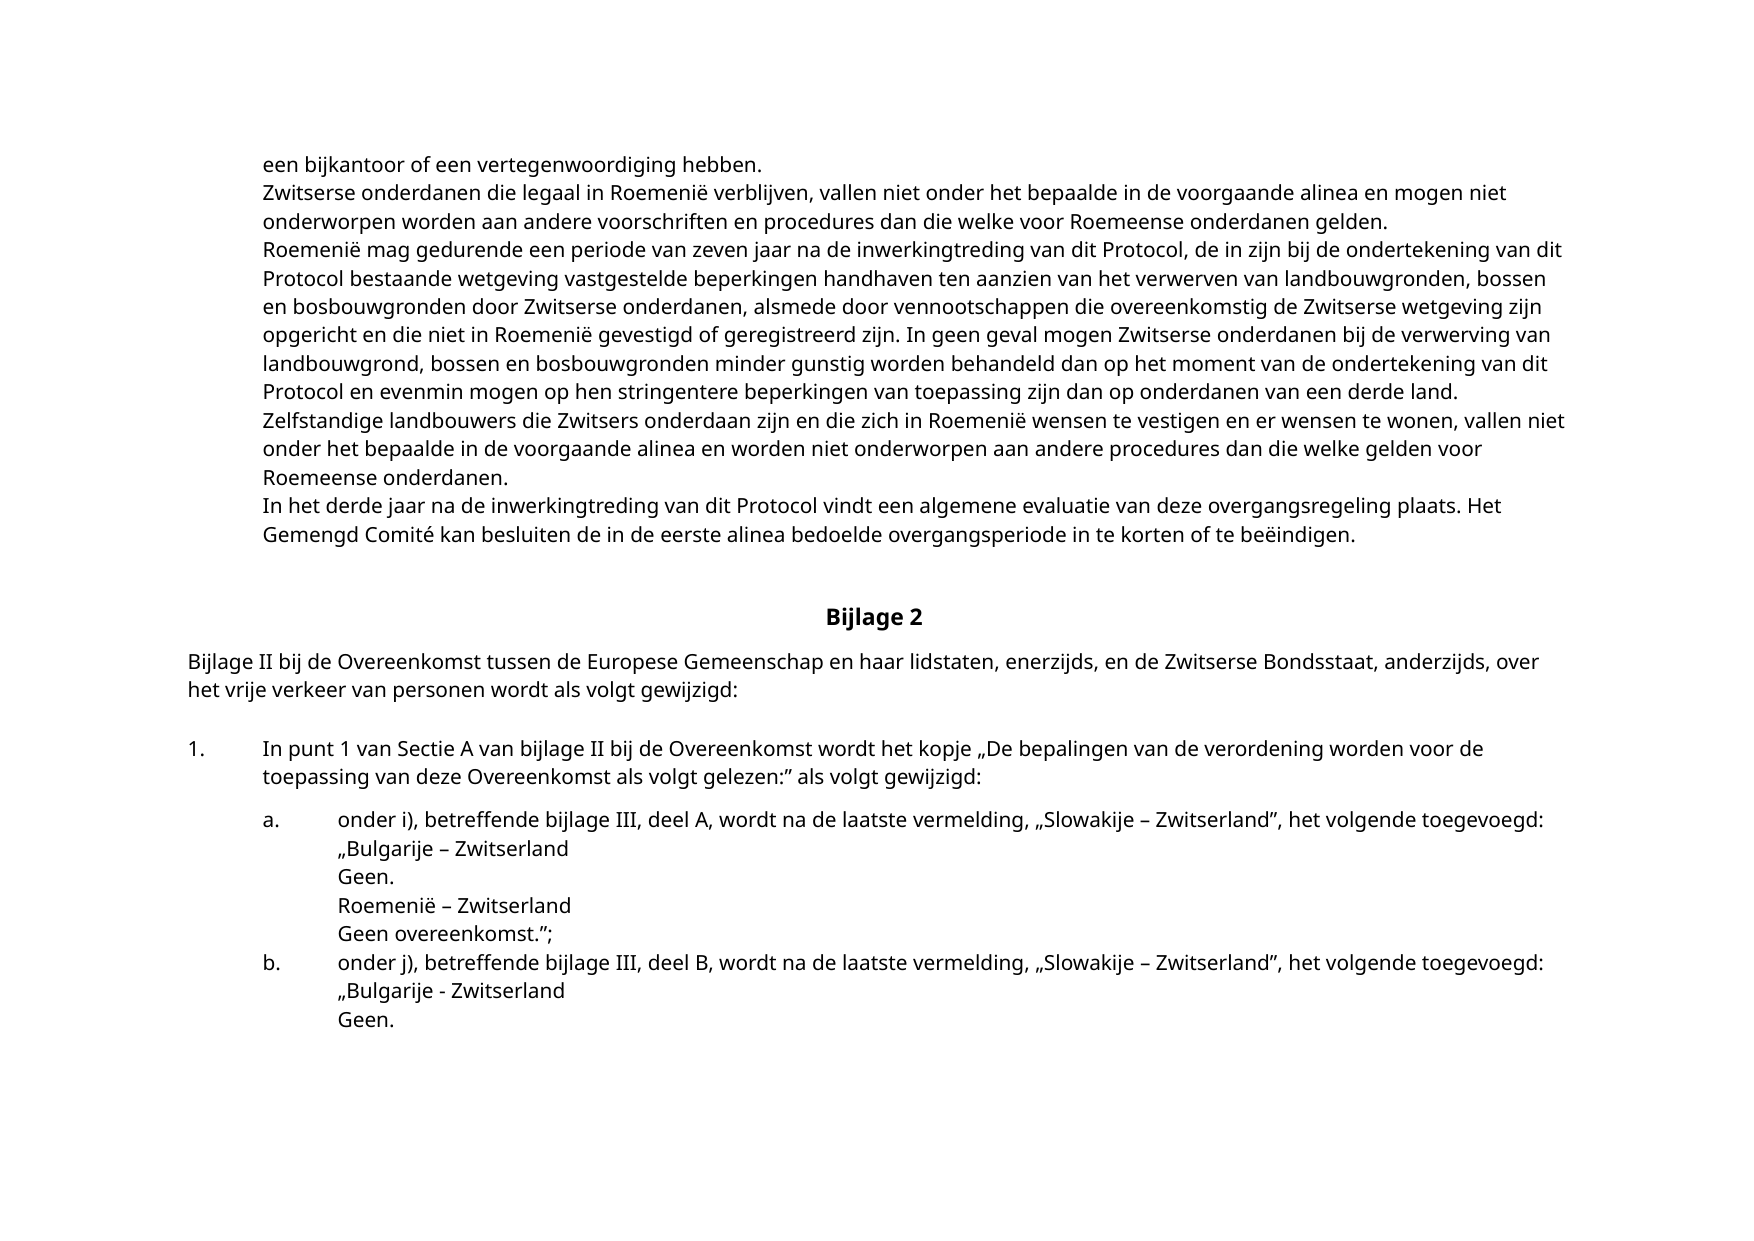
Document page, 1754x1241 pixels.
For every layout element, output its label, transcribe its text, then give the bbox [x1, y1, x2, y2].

list Roemenië mag gedurende een periode van zeven jaar na de inwerkingtreding van dit Protocol, de in zijn bij de ondertekening van dit Protocol bestaande wetgeving vastgestelde beperkingen handhaven ten aanzien van het verwerven van landbouwgronden, bossen en bosbouwgronden door Zwitserse onderdanen, alsmede door vennootschappen die overeenkomstig de Zwitserse wetgeving zijn opgericht en die niet in Roemenië gevestigd of geregistreerd zijn. In geen geval mogen Zwitserse onderdanen bij de verwerving van landbouwgrond, bossen en bosbouwgronden minder gunstig worden behandeld dan op het moment van de ondertekening van dit Protocol en evenmin mogen op hen stringentere beperkingen van toepassing zijn dan op onderdanen van een derde land. [187, 235, 1566, 406]
list Geen. [262, 1005, 1566, 1033]
text Bijlage II bij de Overeenkomst tussen de Europese Gemeenschap en haar lidstaten, enerzijds, en de Zwitserse Bondsstaat, anderzijds, over het vrije verkeer van personen wordt als volgt gewijzigd: [187, 647, 1566, 704]
list een bijkantoor of een vertegenwoordiging hebben. [187, 150, 1566, 178]
list Zwitserse onderdanen die legaal in Roemenië verblijven, vallen niet onder het bepaalde in de voorgaande alinea en mogen niet onderworpen worden aan andere voorschriften en procedures dan die welke voor Roemeense onderdanen gelden. [187, 178, 1566, 235]
list „Bulgarije - Zwitserland [262, 976, 1566, 1005]
list Geen overeenkomst.”; [262, 919, 1566, 948]
list onder i), betreffende bijlage III, deel A, wordt na de laatste vermelding, „Slowakije – Zwitserland”, het volgende toegevoegd: [262, 806, 1566, 834]
list Zelfstandige landbouwers die Zwitsers onderdaan zijn en die zich in Roemenië wensen te vestigen en er wensen te wonen, vallen niet onder het bepaalde in de voorgaande alinea en worden niet onderworpen aan andere procedures dan die welke gelden voor Roemeense onderdanen. [187, 406, 1566, 491]
list onder j), betreffende bijlage III, deel B, wordt na de laatste vermelding, „Slowakije – Zwitserland”, het volgende toegevoegd: [262, 948, 1566, 976]
subtitle Bijlage 2 [187, 601, 1566, 632]
list Geen. [262, 862, 1566, 891]
list „Bulgarije – Zwitserland [262, 834, 1566, 862]
list In punt 1 van Sectie A van bijlage II bij de Overeenkomst wordt het kopje „De bepalingen van de verordening worden voor de toepassing van deze Overeenkomst als volgt gelezen:” als volgt gewijzigd: [187, 734, 1566, 791]
list In het derde jaar na de inwerkingtreding van dit Protocol vindt een algemene evaluatie van deze overgangsregeling plaats. Het Gemengd Comité kan besluiten de in de eerste alinea bedoelde overgangsperiode in te korten of te beëindigen. [187, 491, 1566, 548]
list Roemenië – Zwitserland [262, 891, 1566, 919]
